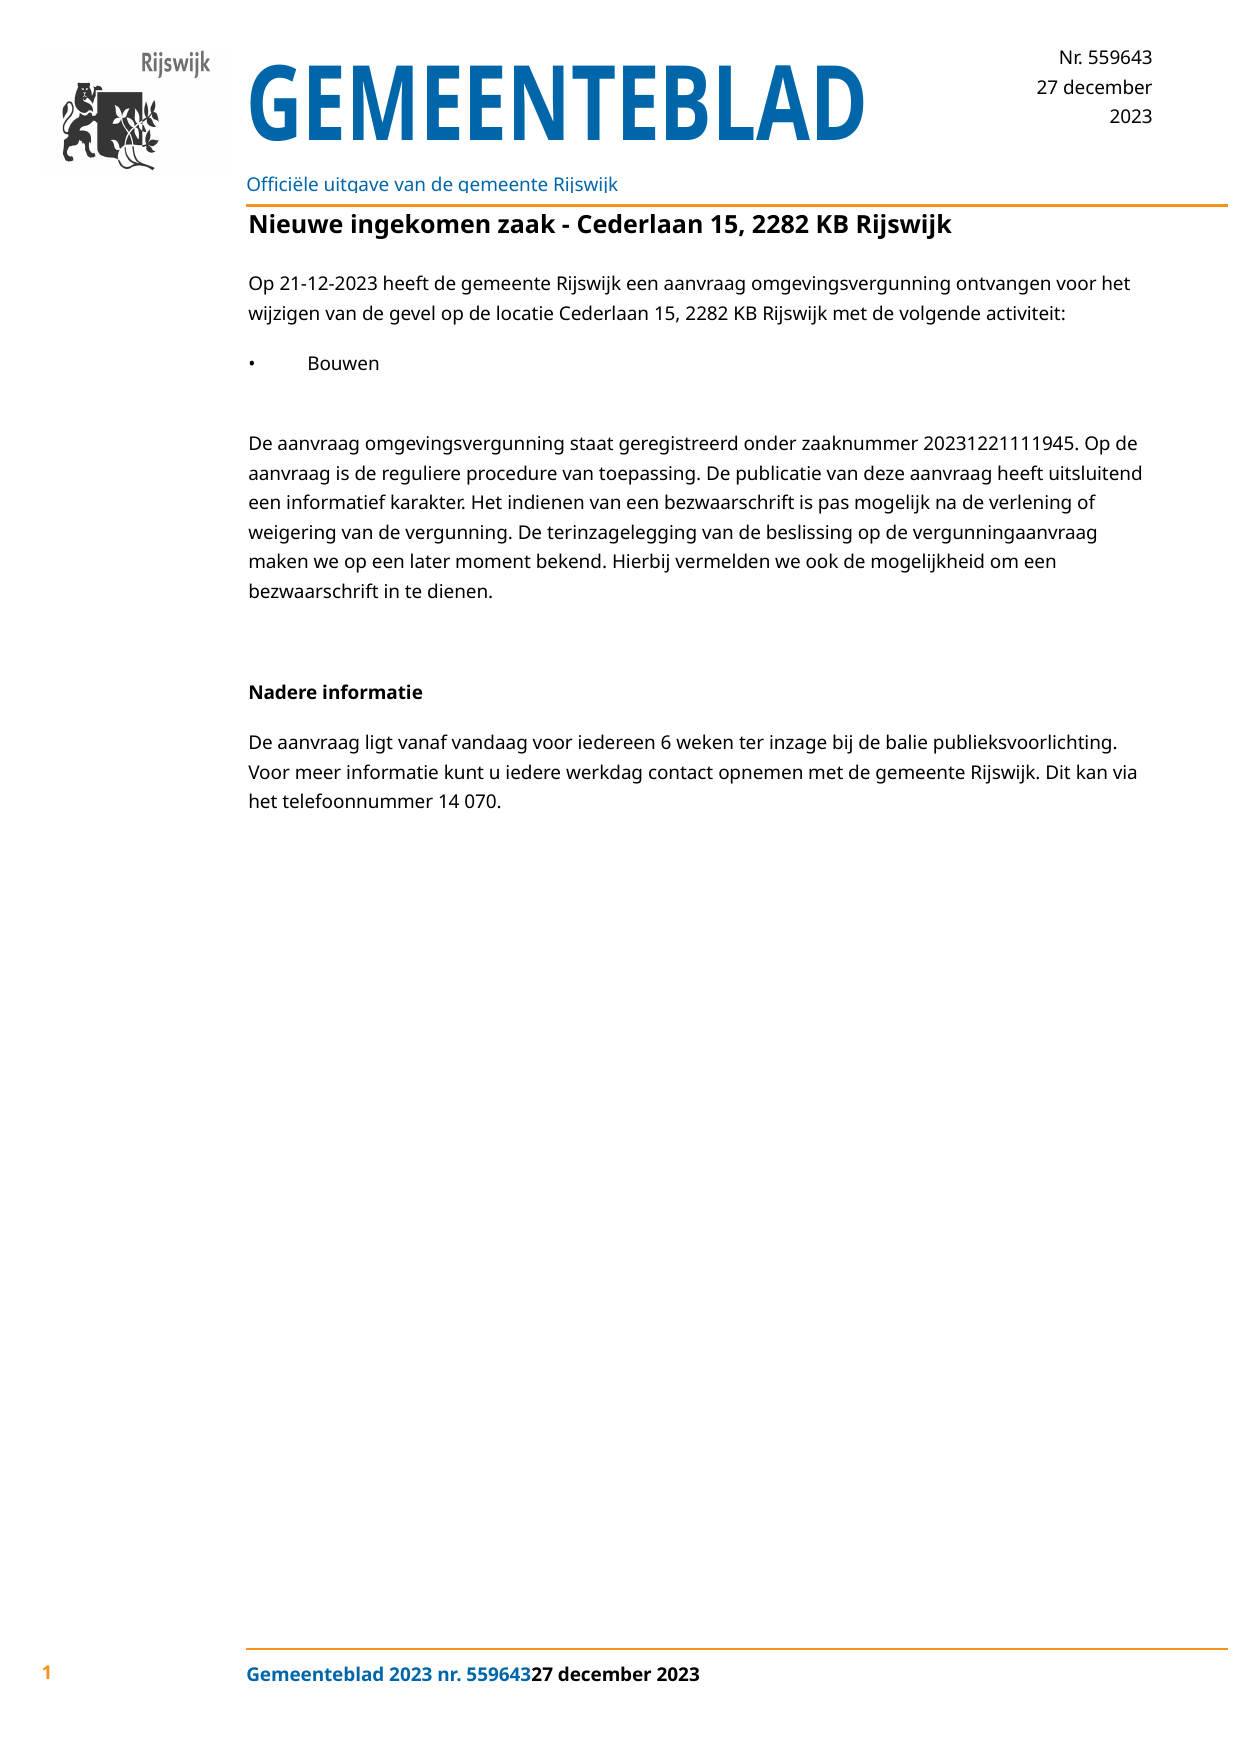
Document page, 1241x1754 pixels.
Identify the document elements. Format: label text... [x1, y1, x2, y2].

text Nieuwe ingekomen zaak - Cederlaan 15, 2282 KB Rijswijk [248, 207, 1152, 241]
text De aanvraag omgevingsvergunning staat geregistreerd onder zaaknummer 20231221111945. Op de aanvraag is de reguliere procedure van toepassing. De publicatie van deze aanvraag heeft uitsluitend een informatief karakter. Het indienen van een bezwaarschrift is pas mogelijk na de verlening of weigering van de vergunning. De terinzagelegging van de beslissing op de vergunningaanvraag maken we op een later moment bekend. Hierbij vermelden we ook de mogelijkheid om een bezwaarschrift in te dienen. [248, 430, 1152, 604]
list Bouwen [248, 350, 1152, 376]
text De aanvraag ligt vanaf vandaag voor iedereen 6 weken ter inzage bij de balie publieksvoorlichting. Voor meer informatie kunt u iedere werkdag contact opnemen met de gemeente Rijswijk. Dit kan via het telefoonnummer 14 070. [248, 729, 1152, 814]
text Op 21-12-2023 heeft de gemeente Rijswijk een aanvraag omgevingsvergunning ontvangen voor het wijzigen van de gevel op de locatie Cederlaan 15, 2282 KB Rijswijk met de volgende activiteit: [248, 270, 1152, 326]
picture [41, 47, 231, 172]
text Nadere informatie [248, 679, 1152, 705]
